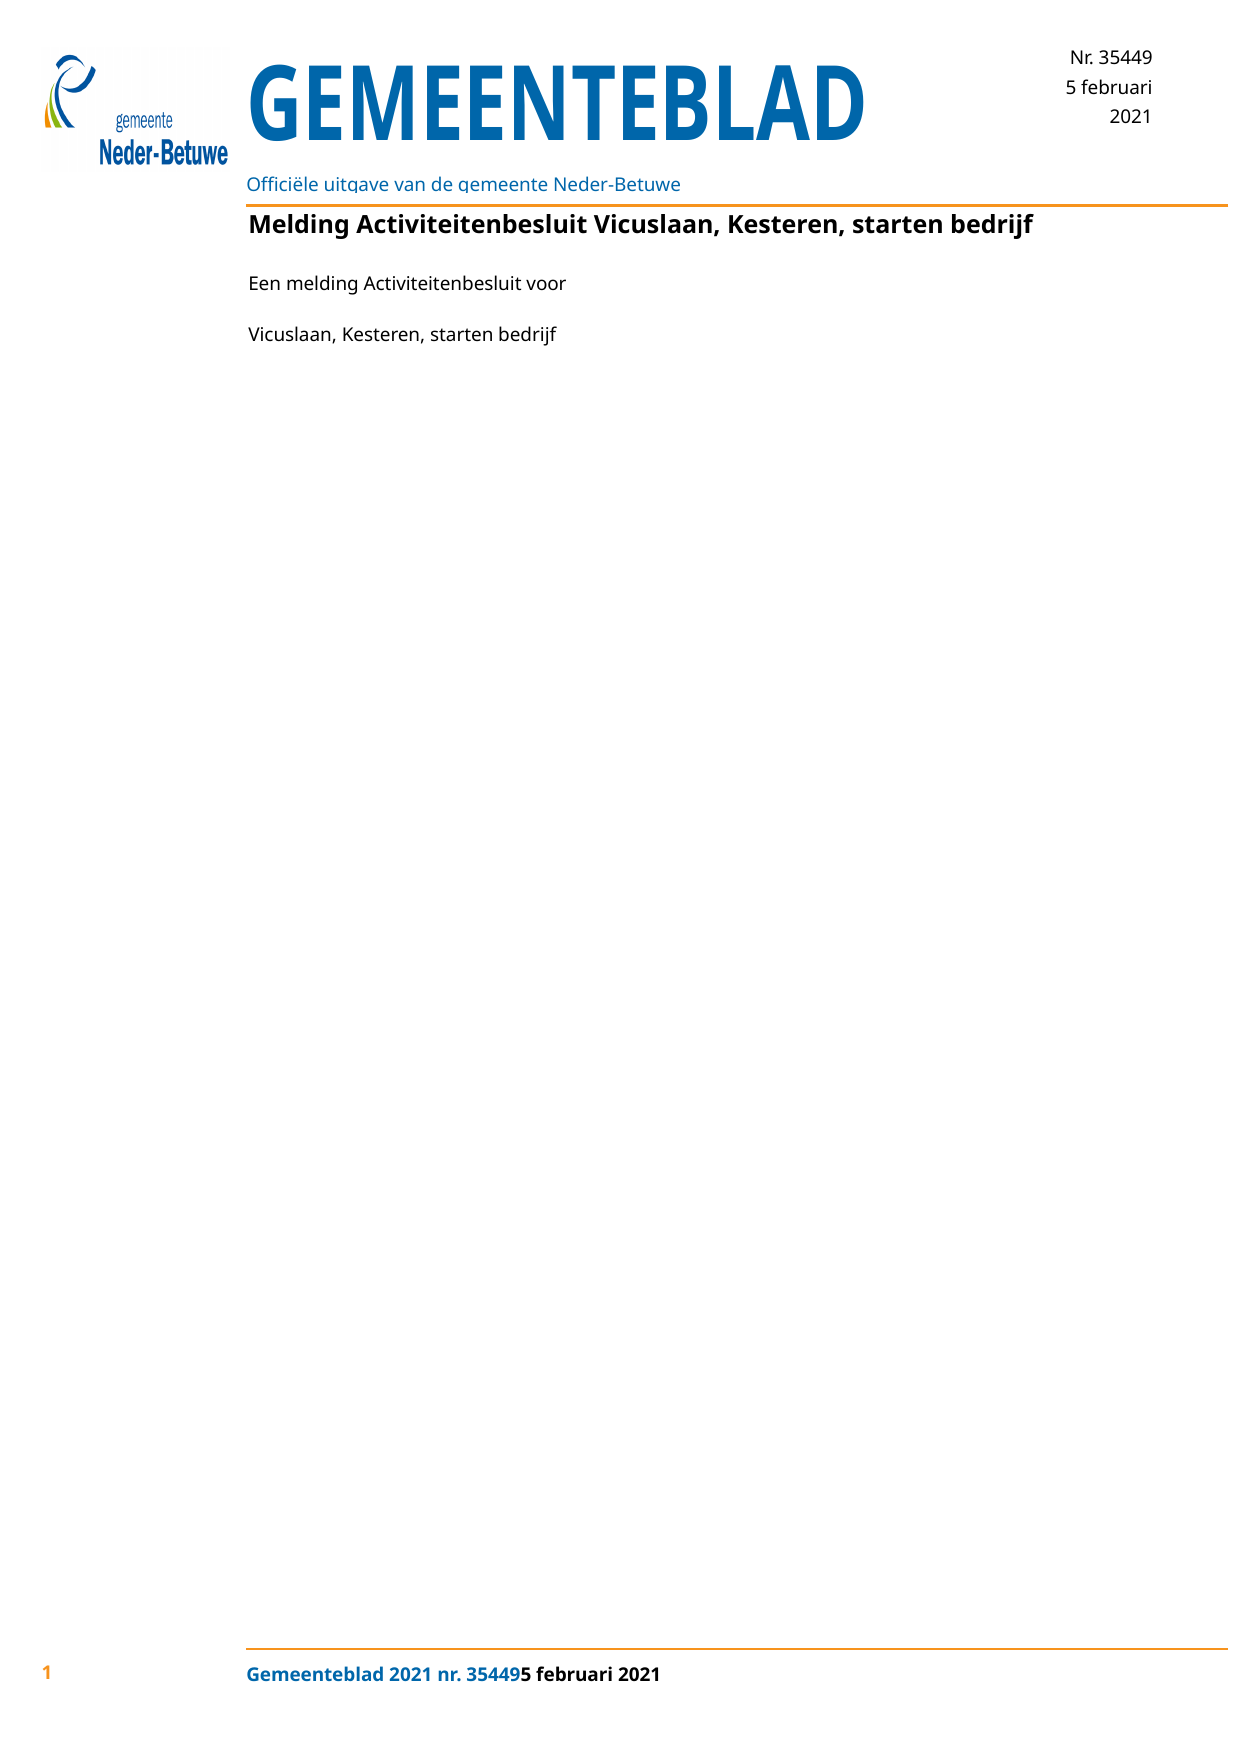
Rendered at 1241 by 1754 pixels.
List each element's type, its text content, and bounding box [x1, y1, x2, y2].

text Melding Activiteitenbesluit Vicuslaan, Kesteren, starten bedrijf [248, 207, 1152, 241]
picture [41, 47, 231, 172]
text Vicuslaan, Kesteren, starten bedrijf [248, 321, 1152, 346]
text Een melding Activiteitenbesluit voor [248, 270, 1152, 296]
